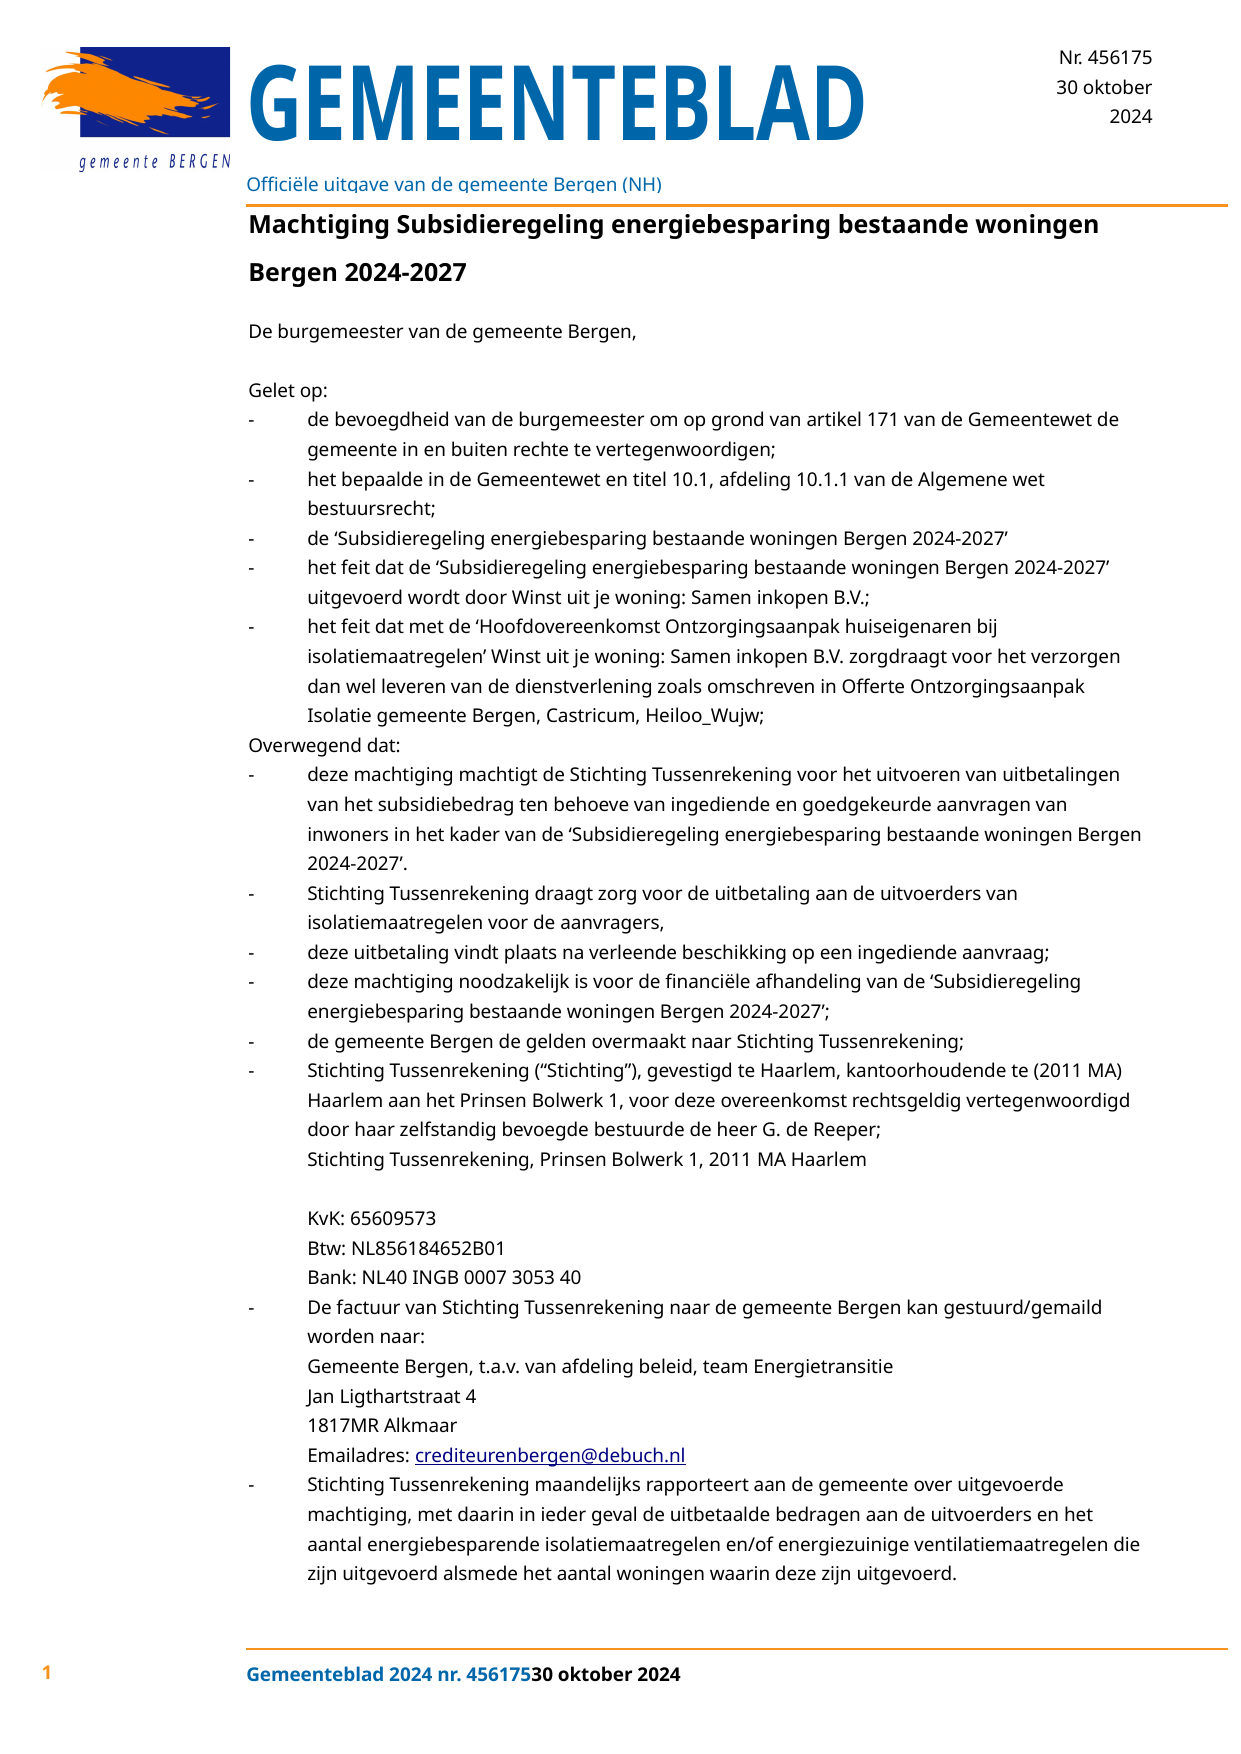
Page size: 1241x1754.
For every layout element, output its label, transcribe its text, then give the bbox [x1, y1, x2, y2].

list Stichting Tussenrekening, Prinsen Bolwerk 1, 2011 MA Haarlem [248, 1146, 1152, 1172]
list Jan Ligthartstraat 4 [248, 1383, 1152, 1409]
list het bepaalde in de Gemeentewet en titel 10.1, afdeling 10.1.1 van de Algemene wet bestuursrecht; [248, 466, 1152, 521]
list het feit dat de ‘Subsidieregeling energiebesparing bestaande woningen Bergen 2024-2027’ uitgevoerd wordt door Winst uit je woning: Samen inkopen B.V.; [248, 554, 1152, 610]
list Stichting Tussenrekening (“Stichting”), gevestigd te Haarlem, kantoorhoudende te (2011 MA) Haarlem aan het Prinsen Bolwerk 1, voor deze overeenkomst rechtsgeldig vertegenwoordigd door haar zelfstandig bevoegde bestuurde de heer G. de Reeper; [248, 1057, 1152, 1142]
list de bevoegdheid van de burgemeester om op grond van artikel 171 van de Gemeentewet de gemeente in en buiten rechte te vertegenwoordigen; [248, 407, 1152, 462]
list Emailadres: crediteurenbergen@debuch.nl [248, 1442, 1152, 1468]
list het feit dat met de ‘Hoofdovereenkomst Ontzorgingsaanpak huiseigenaren bij isolatiemaatregelen’ Winst uit je woning: Samen inkopen B.V. zorgdraagt voor het verzorgen dan wel leveren van de dienstverlening zoals omschreven in Offerte Ontzorgingsaanpak Isolatie gemeente Bergen, Castricum, Heiloo_Wujw; [248, 614, 1152, 728]
list Gemeente Bergen, t.a.v. van afdeling beleid, team Energietransitie [248, 1353, 1152, 1379]
list deze machtiging noodzakelijk is voor de financiële afhandeling van de ‘Subsidieregeling energiebesparing bestaande woningen Bergen 2024-2027’; [248, 969, 1152, 1024]
list deze uitbetaling vindt plaats na verleende beschikking op een ingediende aanvraag; [248, 939, 1152, 965]
text De burgemeester van de gemeente Bergen, [248, 318, 1152, 344]
list KvK: 65609573 [248, 1205, 1152, 1231]
list De factuur van Stichting Tussenrekening naar de gemeente Bergen kan gestuurd/gemaild worden naar: [248, 1294, 1152, 1349]
list 1817MR Alkmaar [248, 1412, 1152, 1438]
list de gemeente Bergen de gelden overmaakt naar Stichting Tussenrekening; [248, 1028, 1152, 1054]
text Machtiging Subsidieregeling energiebesparing bestaande woningen Bergen 2024-2027 [248, 207, 1152, 288]
list deze machtiging machtigt de Stichting Tussenrekening voor het uitvoeren van uitbetalingen van het subsidiebedrag ten behoeve van ingediende en goedgekeurde aanvragen van inwoners in het kader van de ‘Subsidieregeling energiebesparing bestaande woningen Bergen 2024-2027’. [248, 762, 1152, 876]
text Overwegend dat: [248, 732, 1152, 758]
list Stichting Tussenrekening draagt zorg voor de uitbetaling aan de uitvoerders van isolatiemaatregelen voor de aanvragers, [248, 880, 1152, 935]
list Bank: NL40 INGB 0007 3053 40 [248, 1264, 1152, 1290]
list Stichting Tussenrekening maandelijks rapporteert aan de gemeente over uitgevoerde machtiging, met daarin in ieder geval de uitbetaalde bedragen aan de uitvoerders en het aantal energiebesparende isolatiemaatregelen en/of energiezuinige ventilatiemaatregelen die zijn uitgevoerd alsmede het aantal woningen waarin deze zijn uitgevoerd. [248, 1472, 1152, 1586]
list de ‘Subsidieregeling energiebesparing bestaande woningen Bergen 2024-2027’ [248, 525, 1152, 551]
list Btw: NL856184652B01 [248, 1235, 1152, 1261]
text Gelet op: [248, 377, 1152, 403]
picture [41, 47, 231, 172]
